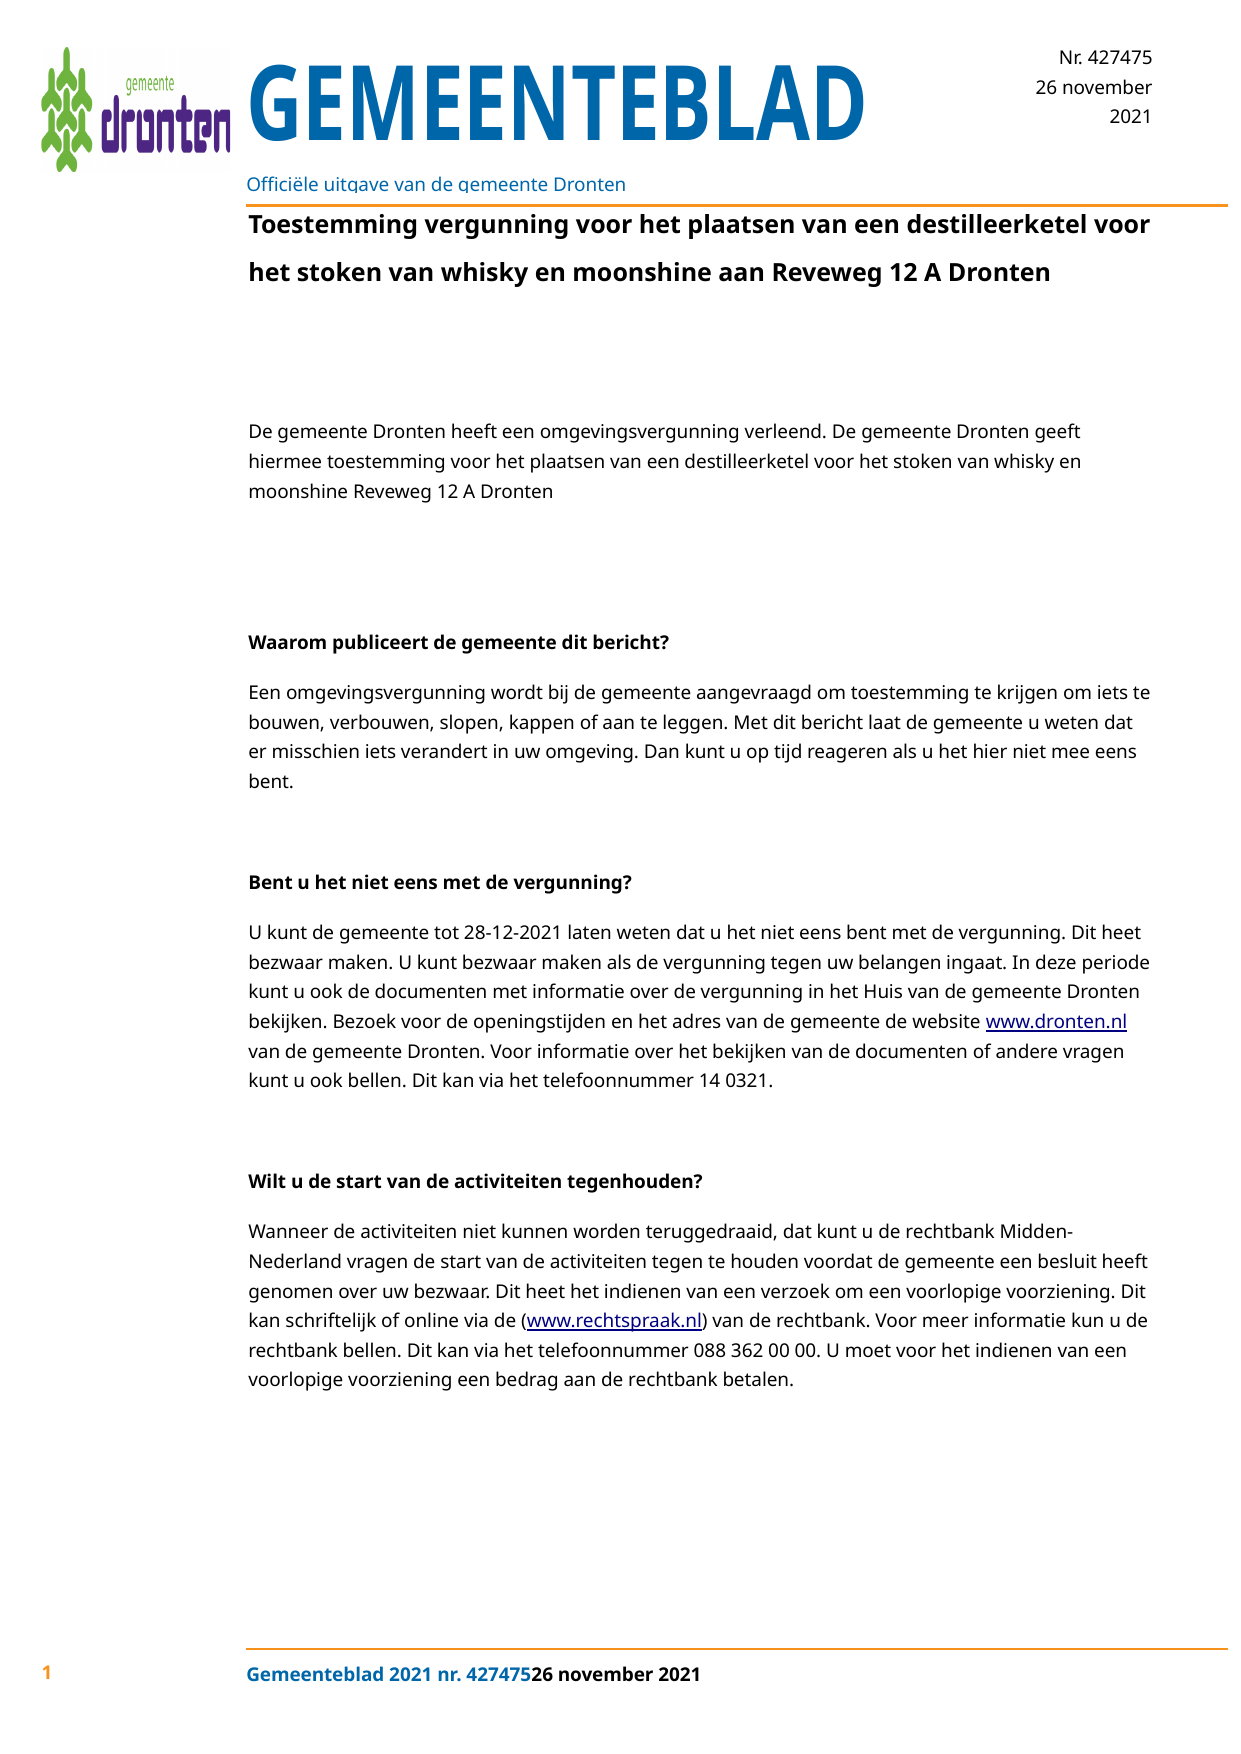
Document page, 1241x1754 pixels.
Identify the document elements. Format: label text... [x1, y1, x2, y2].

text Toestemming vergunning voor het plaatsen van een destilleerketel voor het stoken van whisky en moonshine aan Reveweg 12 A Dronten [248, 207, 1152, 288]
text De gemeente Dronten heeft een omgevingsvergunning verleend. De gemeente Dronten geeft hiermee toestemming voor het plaatsen van een destilleerketel voor het stoken van whisky en moonshine Reveweg 12 A Dronten [248, 419, 1152, 504]
text Een omgevingsvergunning wordt bij de gemeente aangevraagd om toestemming te krijgen om iets te bouwen, verbouwen, slopen, kappen of aan te leggen. Met dit bericht laat de gemeente u weten dat er misschien iets verandert in uw omgeving. Dan kunt u op tijd reageren als u het hier niet mee eens bent. [248, 679, 1152, 794]
text Wanneer de activiteiten niet kunnen worden teruggedraaid, dat kunt u de rechtbank Midden-Nederland vragen de start van de activiteiten tegen te houden voordat de gemeente een besluit heeft genomen over uw bezwaar. Dit heet het indienen van een verzoek om een voorlopige voorziening. Dit kan schriftelijk of online via de (www.rechtspraak.nl) van de rechtbank. Voor meer informatie kun u de rechtbank bellen. Dit kan via het telefoonnummer 088 362 00 00. U moet voor het indienen van een voorlopige voorziening een bedrag aan de rechtbank betalen. [248, 1219, 1152, 1392]
text U kunt de gemeente tot 28-12-2021 laten weten dat u het niet eens bent met de vergunning. Dit heet bezwaar maken. U kunt bezwaar maken als de vergunning tegen uw belangen ingaat. In deze periode kunt u ook de documenten met informatie over de vergunning in het Huis van de gemeente Dronten bekijken. Bezoek voor de openingstijden en het adres van de gemeente de website www.dronten.nl van de gemeente Dronten. Voor informatie over het bekijken van de documenten of andere vragen kunt u ook bellen. Dit kan via het telefoonnummer 14 0321. [248, 919, 1152, 1093]
text Wilt u de start van de activiteiten tegenhouden? [248, 1168, 1152, 1194]
picture [41, 47, 231, 172]
text Bent u het niet eens met de vergunning? [248, 869, 1152, 895]
text Waarom publiceert de gemeente dit bericht? [248, 629, 1152, 655]
